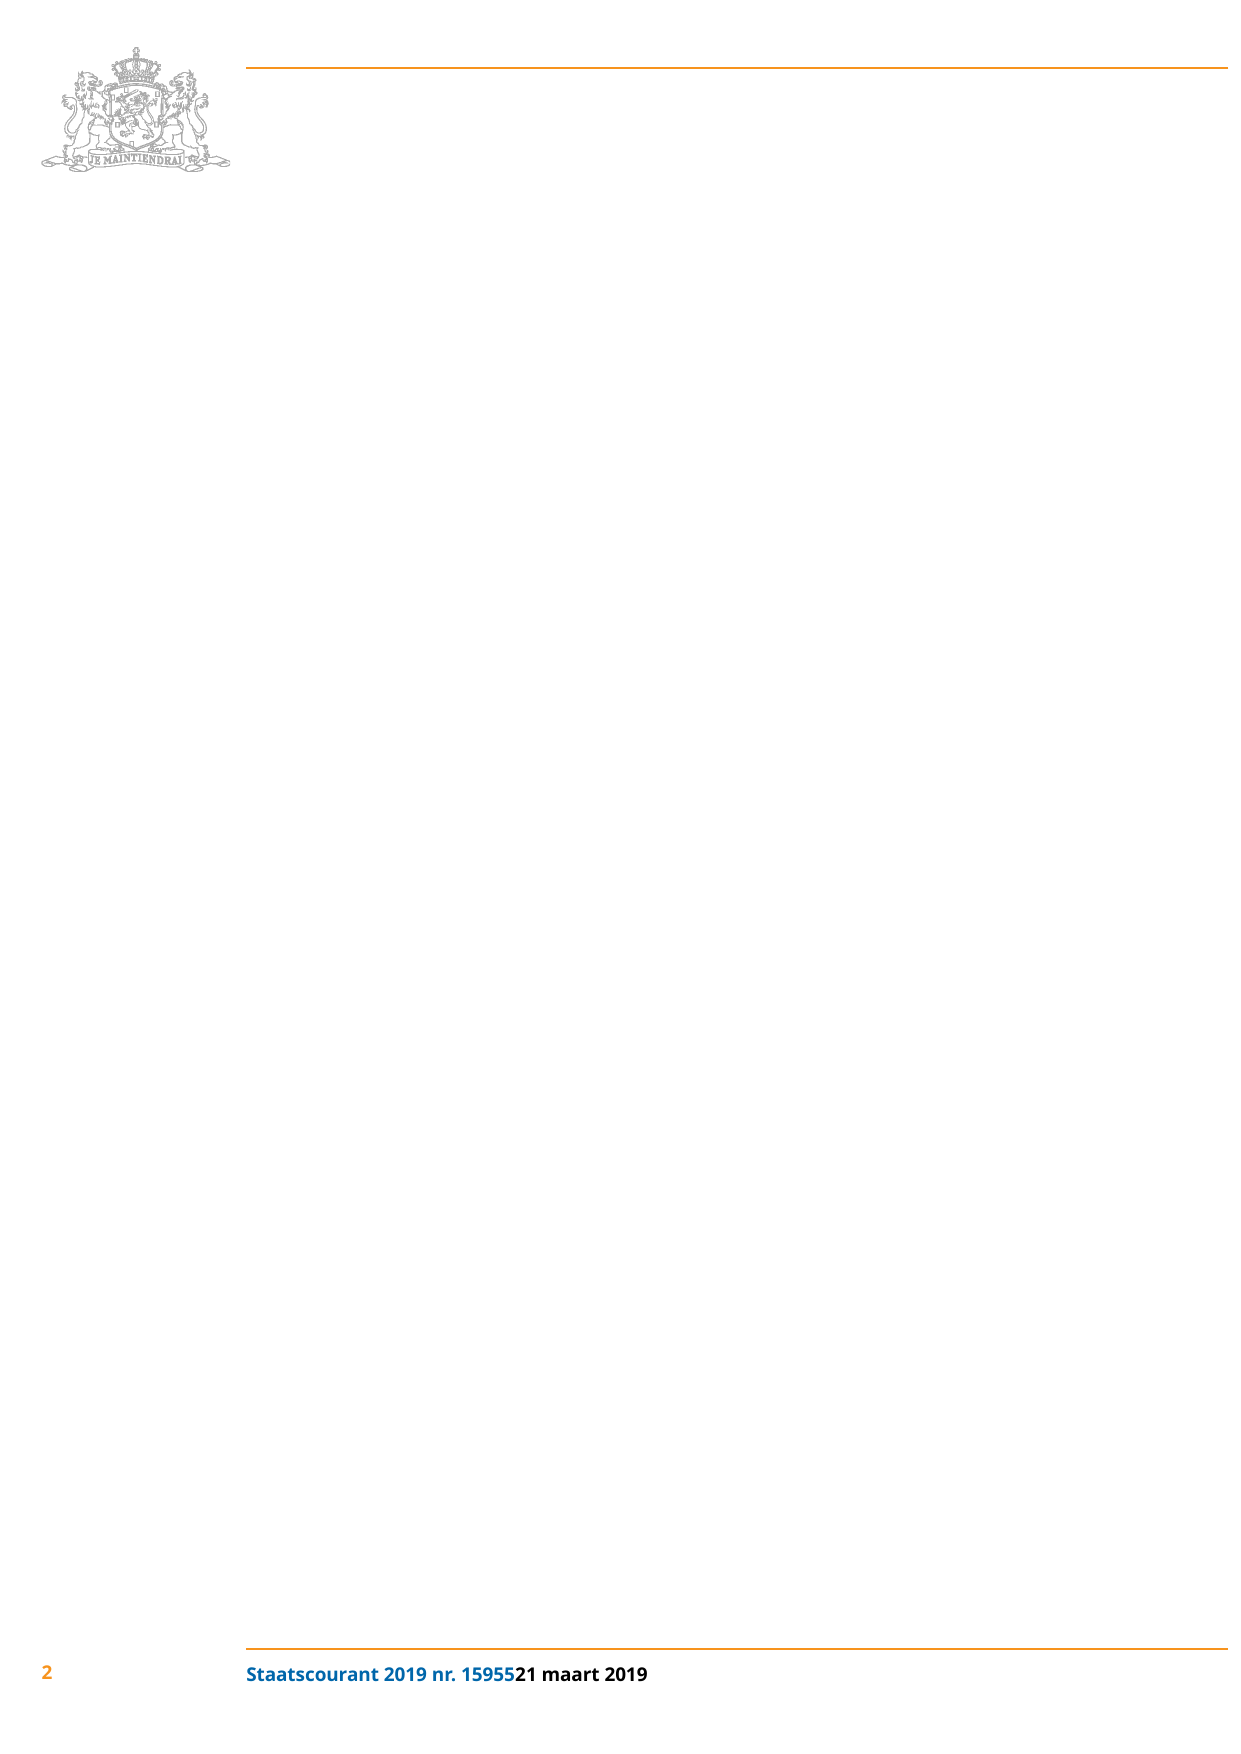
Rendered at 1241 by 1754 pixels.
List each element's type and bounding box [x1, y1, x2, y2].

picture [41, 47, 231, 172]
